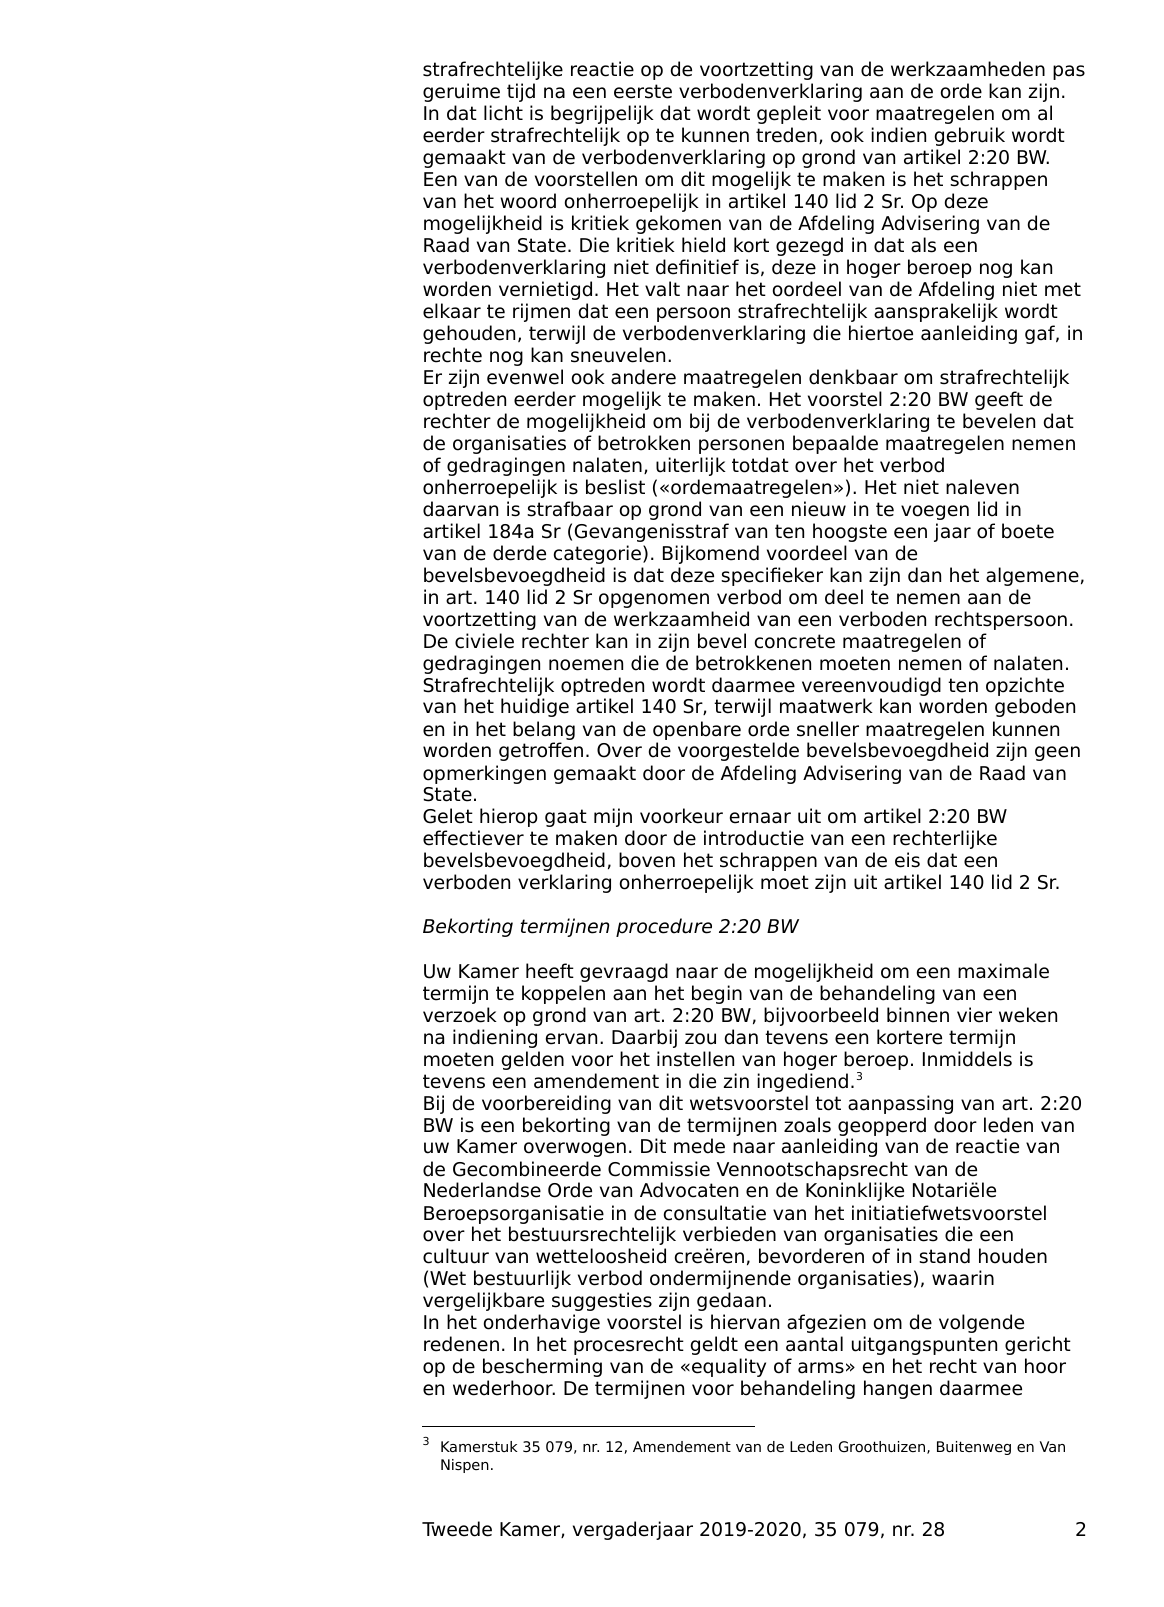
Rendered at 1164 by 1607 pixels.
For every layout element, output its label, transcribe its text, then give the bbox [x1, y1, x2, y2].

subtitle Bekorting termijnen procedure 2:20 BW [422, 916, 1087, 938]
text Gelet hierop gaat mijn voorkeur ernaar uit om artikel 2:20 BW effectiever te maken door de introductie van een rechterlijke bevelsbevoegdheid, boven het schrappen van de eis dat een verboden verklaring onherroepelijk moet zijn uit artikel 140 lid 2 Sr. [422, 806, 1087, 894]
text Uw Kamer heeft gevraagd naar de mogelijkheid om een maximale termijn te koppelen aan het begin van de behandeling van een verzoek op grond van art. 2:20 BW, bijvoorbeeld binnen vier weken na indiening ervan. Daarbij zou dan tevens een kortere termijn moeten gelden voor het instellen van hoger beroep. Inmiddels is tevens een amendement in die zin ingediend. [422, 961, 1087, 1092]
text strafrechtelijke reactie op de voortzetting van de werkzaamheden pas geruime tijd na een eerste verbodenverklaring aan de orde kan zijn. In dat licht is begrijpelijk dat wordt gepleit voor maatregelen om al eerder strafrechtelijk op te kunnen treden, ook indien gebruik wordt gemaakt van de verbodenverklaring op grond van artikel 2:20 BW. Een van de voorstellen om dit mogelijk te maken is het schrappen van het woord onherroepelijk in artikel 140 lid 2 Sr. Op deze mogelijkheid is kritiek gekomen van de Afdeling Advisering van de Raad van State. Die kritiek hield kort gezegd in dat als een verbodenverklaring niet definitief is, deze in hoger beroep nog kan worden vernietigd. Het valt naar het oordeel van de Afdeling niet met elkaar te rijmen dat een persoon strafrechtelijk aansprakelijk wordt gehouden, terwijl de verbodenverklaring die hiertoe aanleiding gaf, in rechte nog kan sneuvelen. [422, 59, 1087, 367]
text In het onderhavige voorstel is hiervan afgezien om de volgende redenen. In het procesrecht geldt een aantal uitgangspunten gericht op de bescherming van de «equality of arms» en het recht van hoor en wederhoor. De termijnen voor behandeling hangen daarmee [422, 1312, 1087, 1400]
text Kamerstuk 35 079, nr. 12, Amendement van de Leden Groothuizen, Buitenweg en Van Nispen. [422, 1435, 1087, 1474]
text Bij de voorbereiding van dit wetsvoorstel tot aanpassing van art. 2:20 BW is een bekorting van de termijnen zoals geopperd door leden van uw Kamer overwogen. Dit mede naar aanleiding van de reactie van de Gecombineerde Commissie Vennootschapsrecht van de Nederlandse Orde van Advocaten en de Koninklijke Notariële Beroepsorganisatie in de consultatie van het initiatiefwetsvoorstel over het bestuursrechtelijk verbieden van organisaties die een cultuur van wetteloosheid creëren, bevorderen of in stand houden (Wet bestuurlijk verbod ondermijnende organisaties), waarin vergelijkbare suggesties zijn gedaan. [422, 1092, 1087, 1312]
text Er zijn evenwel ook andere maatregelen denkbaar om strafrechtelijk optreden eerder mogelijk te maken. Het voorstel 2:20 BW geeft de rechter de mogelijkheid om bij de verbodenverklaring te bevelen dat de organisaties of betrokken personen bepaalde maatregelen nemen of gedragingen nalaten, uiterlijk totdat over het verbod onherroepelijk is beslist («ordemaatregelen»). Het niet naleven daarvan is strafbaar op grond van een nieuw in te voegen lid in artikel 184a Sr (Gevangenisstraf van ten hoogste een jaar of boete van de derde categorie). Bijkomend voordeel van de bevelsbevoegdheid is dat deze specifieker kan zijn dan het algemene, in art. 140 lid 2 Sr opgenomen verbod om deel te nemen aan de voortzetting van de werkzaamheid van een verboden rechtspersoon. De civiele rechter kan in zijn bevel concrete maatregelen of gedragingen noemen die de betrokkenen moeten nemen of nalaten. Strafrechtelijk optreden wordt daarmee vereenvoudigd ten opzichte van het huidige artikel 140 Sr, terwijl maatwerk kan worden geboden en in het belang van de openbare orde sneller maatregelen kunnen worden getroffen. Over de voorgestelde bevelsbevoegdheid zijn geen opmerkingen gemaakt door de Afdeling Advisering van de Raad van State. [422, 367, 1087, 806]
